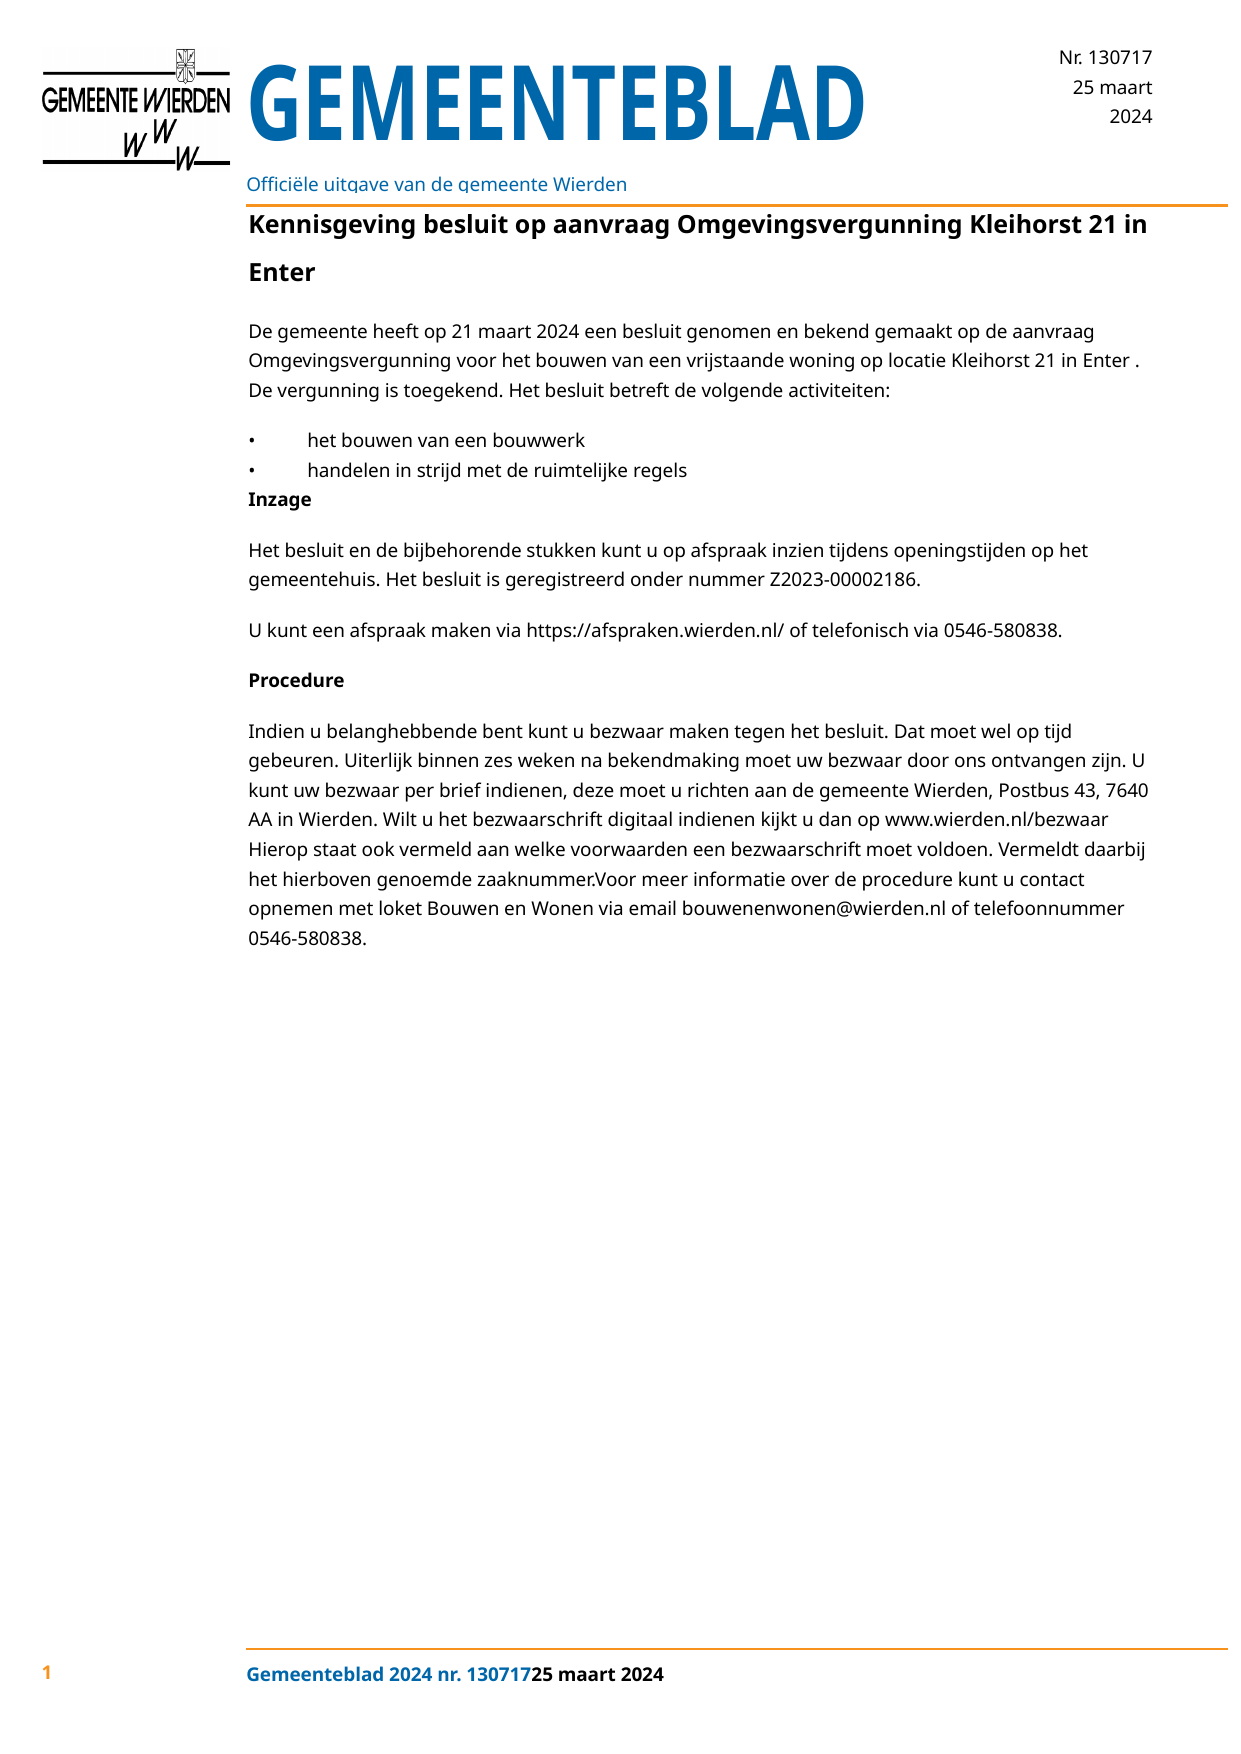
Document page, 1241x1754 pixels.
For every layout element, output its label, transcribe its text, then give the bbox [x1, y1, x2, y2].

text De gemeente heeft op 21 maart 2024 een besluit genomen en bekend gemaakt op de aanvraag Omgevingsvergunning voor het bouwen van een vrijstaande woning op locatie Kleihorst 21 in Enter . De vergunning is toegekend. Het besluit betreft de volgende activiteiten: [248, 318, 1152, 403]
text Kennisgeving besluit op aanvraag Omgevingsvergunning Kleihorst 21 in Enter [248, 207, 1152, 288]
list handelen in strijd met de ruimtelijke regels [248, 457, 1152, 483]
text Het besluit en de bijbehorende stukken kunt u op afspraak inzien tijdens openingstijden op het gemeentehuis. Het besluit is geregistreerd onder nummer Z2023-00002186. [248, 537, 1152, 592]
list het bouwen van een bouwwerk [248, 427, 1152, 453]
text Procedure [248, 667, 1152, 693]
picture [41, 47, 231, 172]
text Inzage [248, 487, 1152, 512]
text U kunt een afspraak maken via https://afspraken.wierden.nl/ of telefonisch via 0546-580838. [248, 617, 1152, 643]
text Indien u belanghebbende bent kunt u bezwaar maken tegen het besluit. Dat moet wel op tijd gebeuren. Uiterlijk binnen zes weken na bekendmaking moet uw bezwaar door ons ontvangen zijn. U kunt uw bezwaar per brief indienen, deze moet u richten aan de gemeente Wierden, Postbus 43, 7640 AA in Wierden. Wilt u het bezwaarschrift digitaal indienen kijkt u dan op www.wierden.nl/bezwaar Hierop staat ook vermeld aan welke voorwaarden een bezwaarschrift moet voldoen. Vermeldt daarbij het hierboven genoemde zaaknummer.Voor meer informatie over de procedure kunt u contact opnemen met loket Bouwen en Wonen via email bouwenenwonen@wierden.nl of telefoonnummer 0546-580838. [248, 718, 1152, 951]
